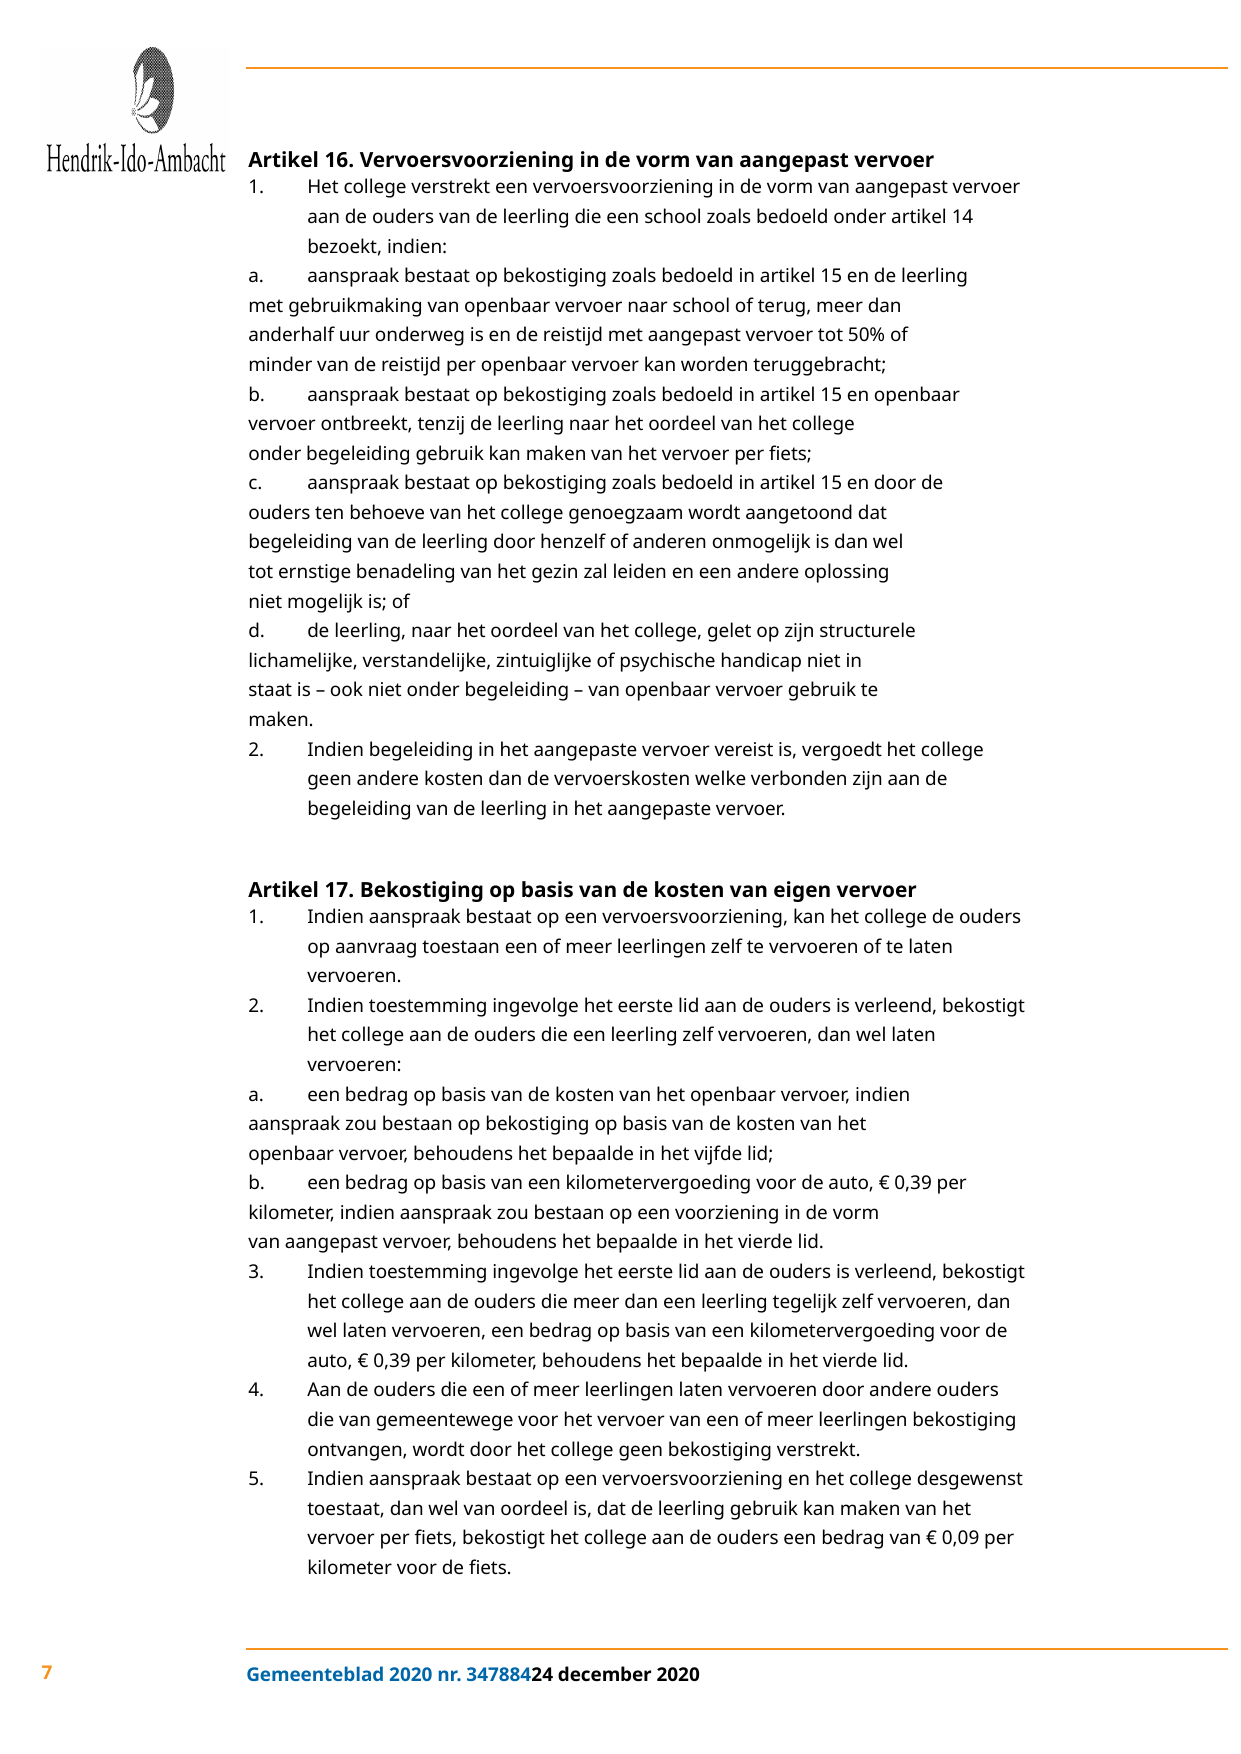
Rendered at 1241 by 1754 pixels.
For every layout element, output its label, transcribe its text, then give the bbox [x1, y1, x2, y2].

list vervoeren: [248, 1051, 1152, 1077]
list vervoer per fiets, bekostigt het college aan de ouders een bedrag van € 0,09 per [248, 1524, 1152, 1550]
text Artikel 17. Bekostiging op basis van de kosten van eigen vervoer [248, 875, 1152, 903]
text staat is – ook niet onder begeleiding – van openbaar vervoer gebruik te [248, 677, 1152, 702]
list het college aan de ouders die een leerling zelf vervoeren, dan wel laten [248, 1022, 1152, 1047]
text niet mogelijk is; of [248, 588, 1152, 613]
list aanspraak bestaat op bekostiging zoals bedoeld in artikel 15 en door de [248, 469, 1152, 495]
text maken. [248, 706, 1152, 732]
list Aan de ouders die een of meer leerlingen laten vervoeren door andere ouders [248, 1377, 1152, 1402]
list Het college verstrekt een vervoersvoorziening in de vorm van aangepast vervoer [248, 174, 1152, 199]
list de leerling, naar het oordeel van het college, gelet op zijn structurele [248, 617, 1152, 643]
list aanspraak bestaat op bekostiging zoals bedoeld in artikel 15 en de leerling [248, 262, 1152, 288]
list bezoekt, indien: [248, 233, 1152, 258]
list Indien aanspraak bestaat op een vervoersvoorziening en het college desgewenst [248, 1465, 1152, 1491]
text begeleiding van de leerling door henzelf of anderen onmogelijk is dan wel [248, 529, 1152, 554]
text vervoer ontbreekt, tenzij de leerling naar het oordeel van het college [248, 410, 1152, 436]
list een bedrag op basis van de kosten van het openbaar vervoer, indien [248, 1081, 1152, 1107]
text Artikel 16. Vervoersvoorziening in de vorm van aangepast vervoer [248, 145, 1152, 174]
list het college aan de ouders die meer dan een leerling tegelijk zelf vervoeren, dan [248, 1288, 1152, 1314]
list auto, € 0,39 per kilometer, behoudens het bepaalde in het vierde lid. [248, 1347, 1152, 1373]
list begeleiding van de leerling in het aangepaste vervoer. [248, 795, 1152, 821]
text anderhalf uur onderweg is en de reistijd met aangepast vervoer tot 50% of [248, 322, 1152, 347]
text lichamelijke, verstandelijke, zintuiglijke of psychische handicap niet in [248, 647, 1152, 673]
text tot ernstige benadeling van het gezin zal leiden en een andere oplossing [248, 558, 1152, 584]
picture [41, 47, 231, 172]
list toestaat, dan wel van oordeel is, dat de leerling gebruik kan maken van het [248, 1495, 1152, 1521]
text met gebruikmaking van openbaar vervoer naar school of terug, meer dan [248, 292, 1152, 318]
list op aanvraag toestaan een of meer leerlingen zelf te vervoeren of te laten [248, 933, 1152, 959]
list wel laten vervoeren, een bedrag op basis van een kilometervergoeding voor de [248, 1317, 1152, 1343]
list aan de ouders van de leerling die een school zoals bedoeld onder artikel 14 [248, 203, 1152, 229]
list die van gemeentewege voor het vervoer van een of meer leerlingen bekostiging [248, 1406, 1152, 1432]
list vervoeren. [248, 962, 1152, 988]
text van aangepast vervoer, behoudens het bepaalde in het vierde lid. [248, 1229, 1152, 1254]
text minder van de reistijd per openbaar vervoer kan worden teruggebracht; [248, 351, 1152, 377]
text ouders ten behoeve van het college genoegzaam wordt aangetoond dat [248, 499, 1152, 525]
text aanspraak zou bestaan op bekostiging op basis van de kosten van het [248, 1110, 1152, 1136]
list Indien toestemming ingevolge het eerste lid aan de ouders is verleend, bekostigt [248, 1258, 1152, 1284]
list ontvangen, wordt door het college geen bekostiging verstrekt. [248, 1436, 1152, 1462]
list Indien toestemming ingevolge het eerste lid aan de ouders is verleend, bekostigt [248, 992, 1152, 1018]
list Indien aanspraak bestaat op een vervoersvoorziening, kan het college de ouders [248, 903, 1152, 929]
list een bedrag op basis van een kilometervergoeding voor de auto, € 0,39 per [248, 1169, 1152, 1195]
text onder begeleiding gebruik kan maken van het vervoer per fiets; [248, 440, 1152, 466]
list geen andere kosten dan de vervoerskosten welke verbonden zijn aan de [248, 765, 1152, 791]
list Indien begeleiding in het aangepaste vervoer vereist is, vergoedt het college [248, 736, 1152, 761]
text kilometer, indien aanspraak zou bestaan op een voorziening in de vorm [248, 1199, 1152, 1225]
list kilometer voor de fiets. [248, 1554, 1152, 1580]
list aanspraak bestaat op bekostiging zoals bedoeld in artikel 15 en openbaar [248, 381, 1152, 406]
text openbaar vervoer, behoudens het bepaalde in het vijfde lid; [248, 1140, 1152, 1166]
